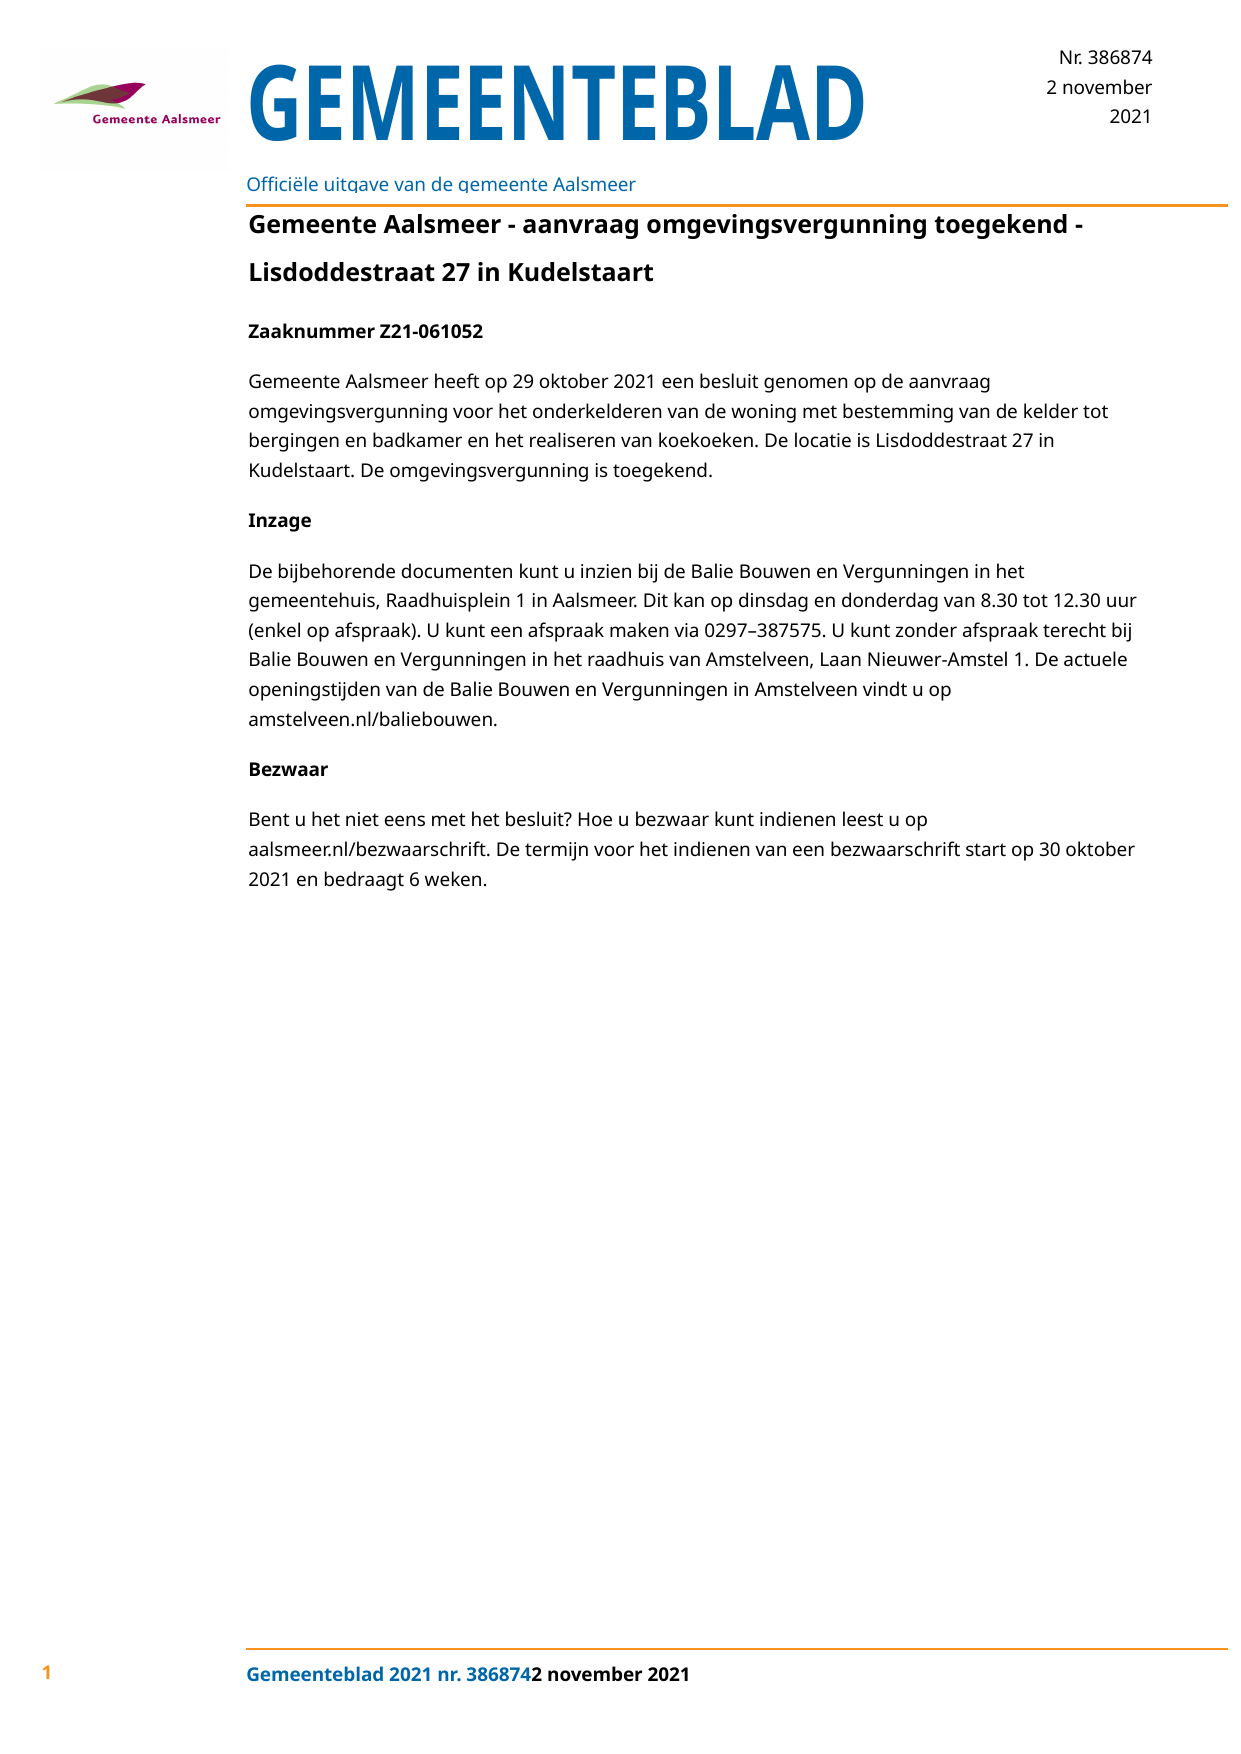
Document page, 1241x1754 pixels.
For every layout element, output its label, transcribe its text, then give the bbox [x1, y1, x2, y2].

text Bent u het niet eens met het besluit? Hoe u bezwaar kunt indienen leest u op aalsmeer.nl/bezwaarschrift. De termijn voor het indienen van een bezwaarschrift start op 30 oktober 2021 en bedraagt 6 weken. [248, 807, 1152, 892]
text Bezwaar [248, 756, 1152, 782]
text Gemeente Aalsmeer heeft op 29 oktober 2021 een besluit genomen op de aanvraag omgevingsvergunning voor het onderkelderen van de woning met bestemming van de kelder tot bergingen en badkamer en het realiseren van koekoeken. De locatie is Lisdoddestraat 27 in Kudelstaart. De omgevingsvergunning is toegekend. [248, 368, 1152, 483]
text De bijbehorende documenten kunt u inzien bij de Balie Bouwen en Vergunningen in het gemeentehuis, Raadhuisplein 1 in Aalsmeer. Dit kan op dinsdag en donderdag van 8.30 tot 12.30 uur (enkel op afspraak). U kunt een afspraak maken via 0297–387575. U kunt zonder afspraak terecht bij Balie Bouwen en Vergunningen in het raadhuis van Amstelveen, Laan Nieuwer-Amstel 1. De actuele openingstijden van de Balie Bouwen en Vergunningen in Amstelveen vindt u op amstelveen.nl/baliebouwen. [248, 558, 1152, 732]
picture [41, 47, 231, 172]
text Zaaknummer Z21-061052 [248, 318, 1152, 344]
text Gemeente Aalsmeer - aanvraag omgevingsvergunning toegekend - Lisdoddestraat 27 in Kudelstaart [248, 207, 1152, 288]
text Inzage [248, 507, 1152, 533]
